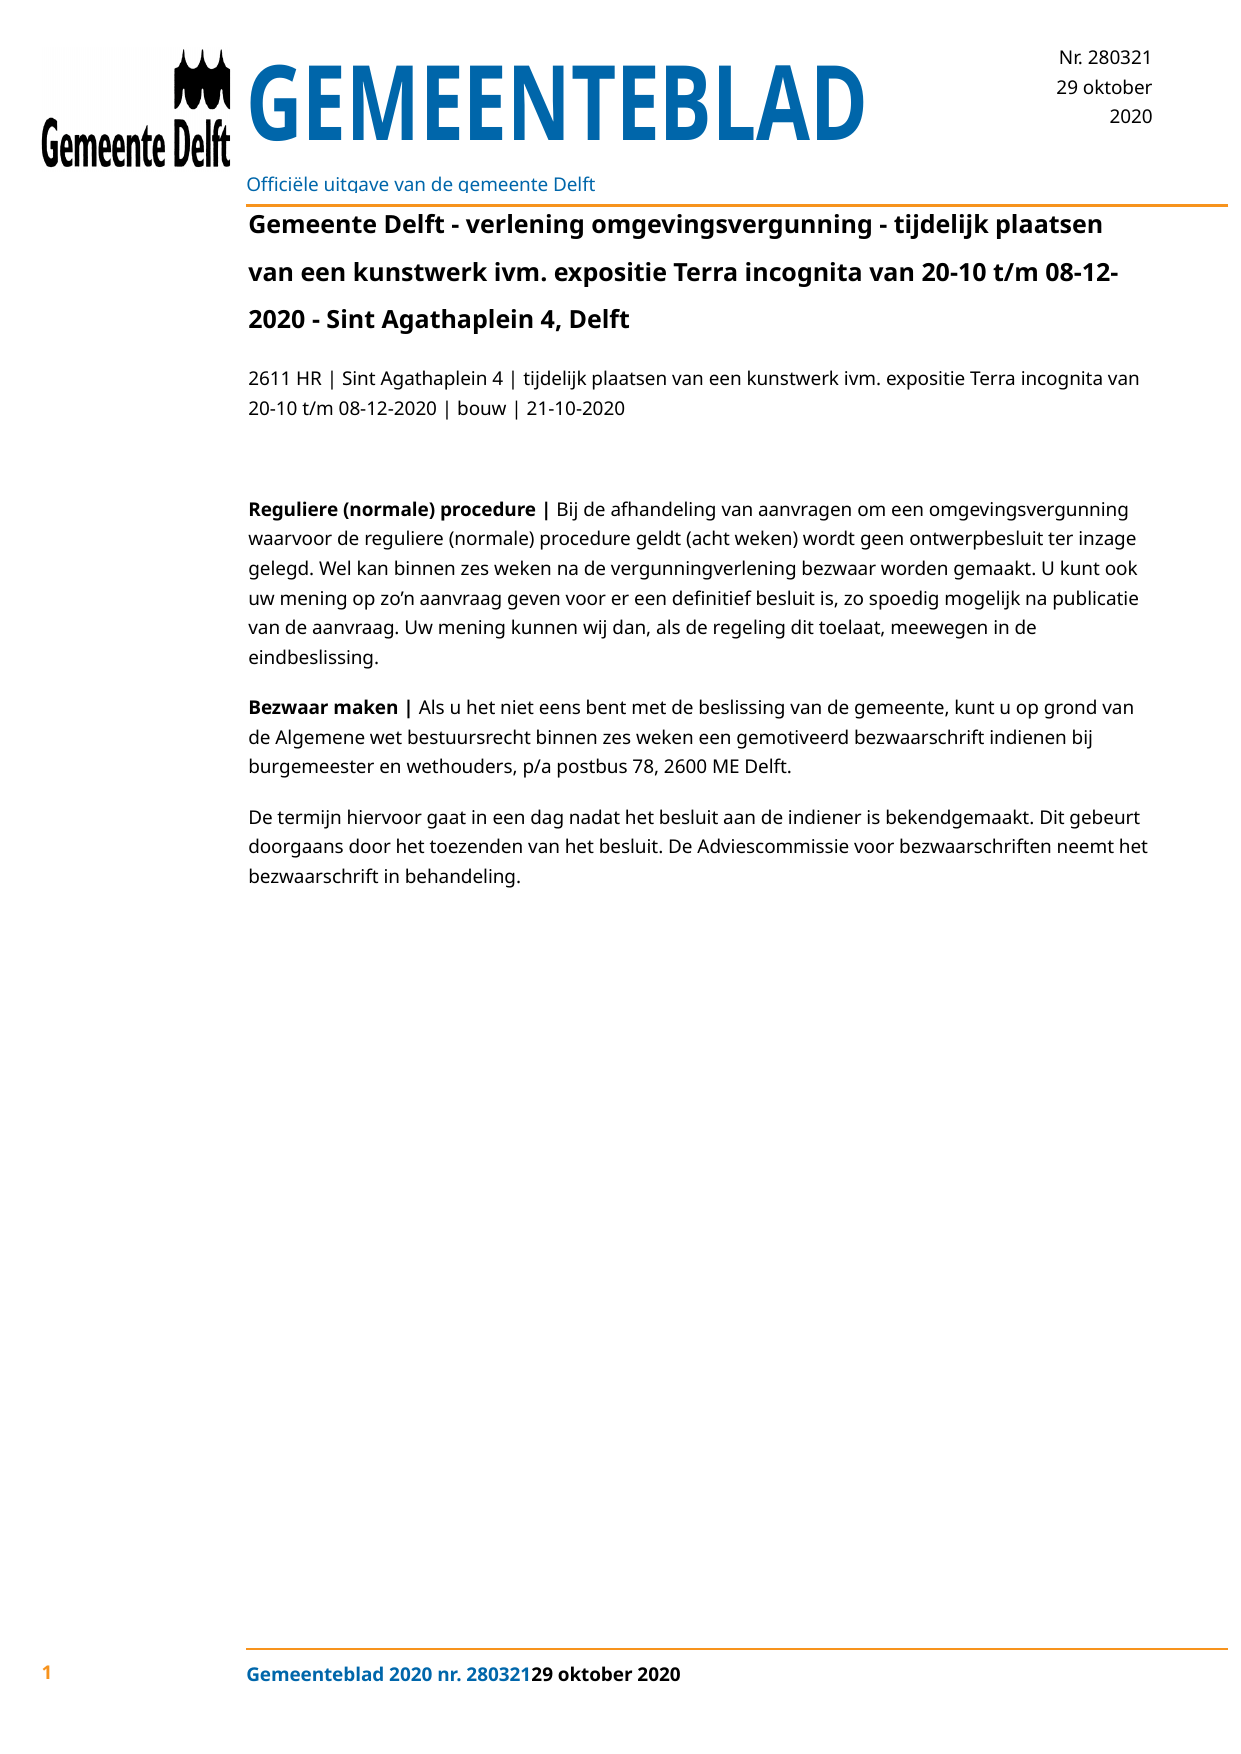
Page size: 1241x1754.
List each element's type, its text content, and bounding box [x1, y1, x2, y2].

text Gemeente Delft - verlening omgevingsvergunning - tijdelijk plaatsen van een kunstwerk ivm. expositie Terra incognita van 20-10 t/m 08-12-2020 - Sint Agathaplein 4, Delft [248, 207, 1152, 336]
picture [41, 47, 231, 172]
text 2611 HR | Sint Agathaplein 4 | tijdelijk plaatsen van een kunstwerk ivm. expositie Terra incognita van 20-10 t/m 08-12-2020 | bouw | 21-10-2020 [248, 366, 1152, 421]
text Bezwaar maken | Als u het niet eens bent met de beslissing van de gemeente, kunt u op grond van de Algemene wet bestuursrecht binnen zes weken een gemotiveerd bezwaarschrift indienen bij burgemeester en wethouders, p/a postbus 78, 2600 ME Delft. [248, 694, 1152, 779]
text Reguliere (normale) procedure | Bij de afhandeling van aanvragen om een omgevingsvergunning waarvoor de reguliere (normale) procedure geldt (acht weken) wordt geen ontwerpbesluit ter inzage gelegd. Wel kan binnen zes weken na de vergunningverlening bezwaar worden gemaakt. U kunt ook uw mening op zo’n aanvraag geven voor er een definitief besluit is, zo spoedig mogelijk na publicatie van de aanvraag. Uw mening kunnen wij dan, als de regeling dit toelaat, meewegen in de eindbeslissing. [248, 496, 1152, 669]
text De termijn hiervoor gaat in een dag nadat het besluit aan de indiener is bekendgemaakt. Dit gebeurt doorgaans door het toezenden van het besluit. De Adviescommissie voor bezwaarschriften neemt het bezwaarschrift in behandeling. [248, 804, 1152, 889]
